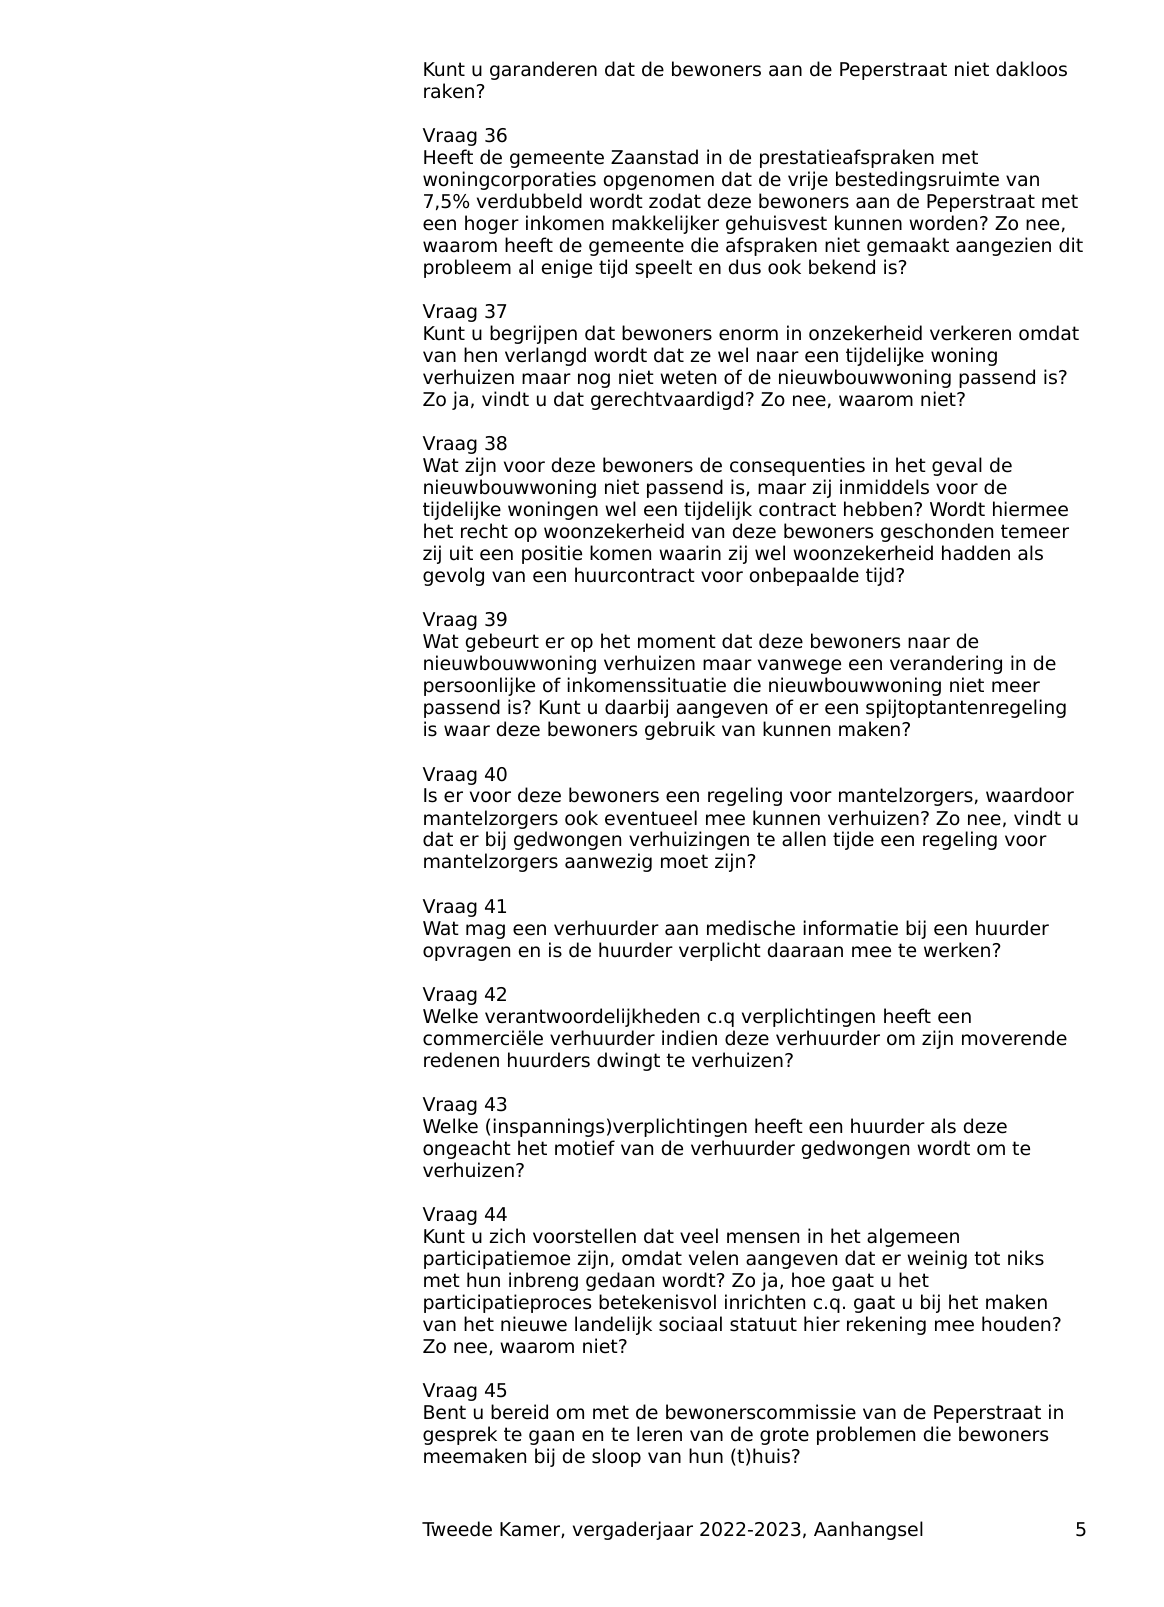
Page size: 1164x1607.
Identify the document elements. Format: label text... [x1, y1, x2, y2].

text Kunt u zich voorstellen dat veel mensen in het algemeen participatiemoe zijn, omdat velen aangeven dat er weinig tot niks met hun inbreng gedaan wordt? Zo ja, hoe gaat u het participatieproces betekenisvol inrichten c.q. gaat u bij het maken van het nieuwe landelijk sociaal statuut hier rekening mee houden? Zo nee, waarom niet? [422, 1226, 1087, 1358]
text Vraag 44 [422, 1204, 1087, 1226]
text Vraag 43 [422, 1094, 1087, 1116]
text Vraag 45 [422, 1380, 1087, 1402]
text Kunt u begrijpen dat bewoners enorm in onzekerheid verkeren omdat van hen verlangd wordt dat ze wel naar een tijdelijke woning verhuizen maar nog niet weten of de nieuwbouwwoning passend is? Zo ja, vindt u dat gerechtvaardigd? Zo nee, waarom niet? [422, 323, 1087, 411]
text Welke (inspannings)verplichtingen heeft een huurder als deze ongeacht het motief van de verhuurder gedwongen wordt om te verhuizen? [422, 1116, 1087, 1182]
text Kunt u garanderen dat de bewoners aan de Peperstraat niet dakloos raken? [422, 59, 1087, 103]
text Is er voor deze bewoners een regeling voor mantelzorgers, waardoor mantelzorgers ook eventueel mee kunnen verhuizen? Zo nee, vindt u dat er bij gedwongen verhuizingen te allen tijde een regeling voor mantelzorgers aanwezig moet zijn? [422, 785, 1087, 873]
text Vraag 39 [422, 609, 1087, 631]
text Heeft de gemeente Zaanstad in de prestatieafspraken met woningcorporaties opgenomen dat de vrije bestedingsruimte van 7,5% verdubbeld wordt zodat deze bewoners aan de Peperstraat met een hoger inkomen makkelijker gehuisvest kunnen worden? Zo nee, waarom heeft de gemeente die afspraken niet gemaakt aangezien dit probleem al enige tijd speelt en dus ook bekend is? [422, 147, 1087, 279]
text Vraag 38 [422, 433, 1087, 455]
text Vraag 37 [422, 301, 1087, 323]
text Vraag 41 [422, 896, 1087, 917]
text Vraag 36 [422, 125, 1087, 147]
text Wat gebeurt er op het moment dat deze bewoners naar de nieuwbouwwoning verhuizen maar vanwege een verandering in de persoonlijke of inkomenssituatie die nieuwbouwwoning niet meer passend is? Kunt u daarbij aangeven of er een spijtoptantenregeling is waar deze bewoners gebruik van kunnen maken? [422, 631, 1087, 741]
text Bent u bereid om met de bewonerscommissie van de Peperstraat in gesprek te gaan en te leren van de grote problemen die bewoners meemaken bij de sloop van hun (t)huis? [422, 1402, 1087, 1468]
text Welke verantwoordelijkheden c.q verplichtingen heeft een commerciële verhuurder indien deze verhuurder om zijn moverende redenen huurders dwingt te verhuizen? [422, 1006, 1087, 1072]
text Wat mag een verhuurder aan medische informatie bij een huurder opvragen en is de huurder verplicht daaraan mee te werken? [422, 917, 1087, 961]
text Vraag 40 [422, 763, 1087, 785]
text Wat zijn voor deze bewoners de consequenties in het geval de nieuwbouwwoning niet passend is, maar zij inmiddels voor de tijdelijke woningen wel een tijdelijk contract hebben? Wordt hiermee het recht op woonzekerheid van deze bewoners geschonden temeer zij uit een positie komen waarin zij wel woonzekerheid hadden als gevolg van een huurcontract voor onbepaalde tijd? [422, 455, 1087, 587]
text Vraag 42 [422, 984, 1087, 1006]
